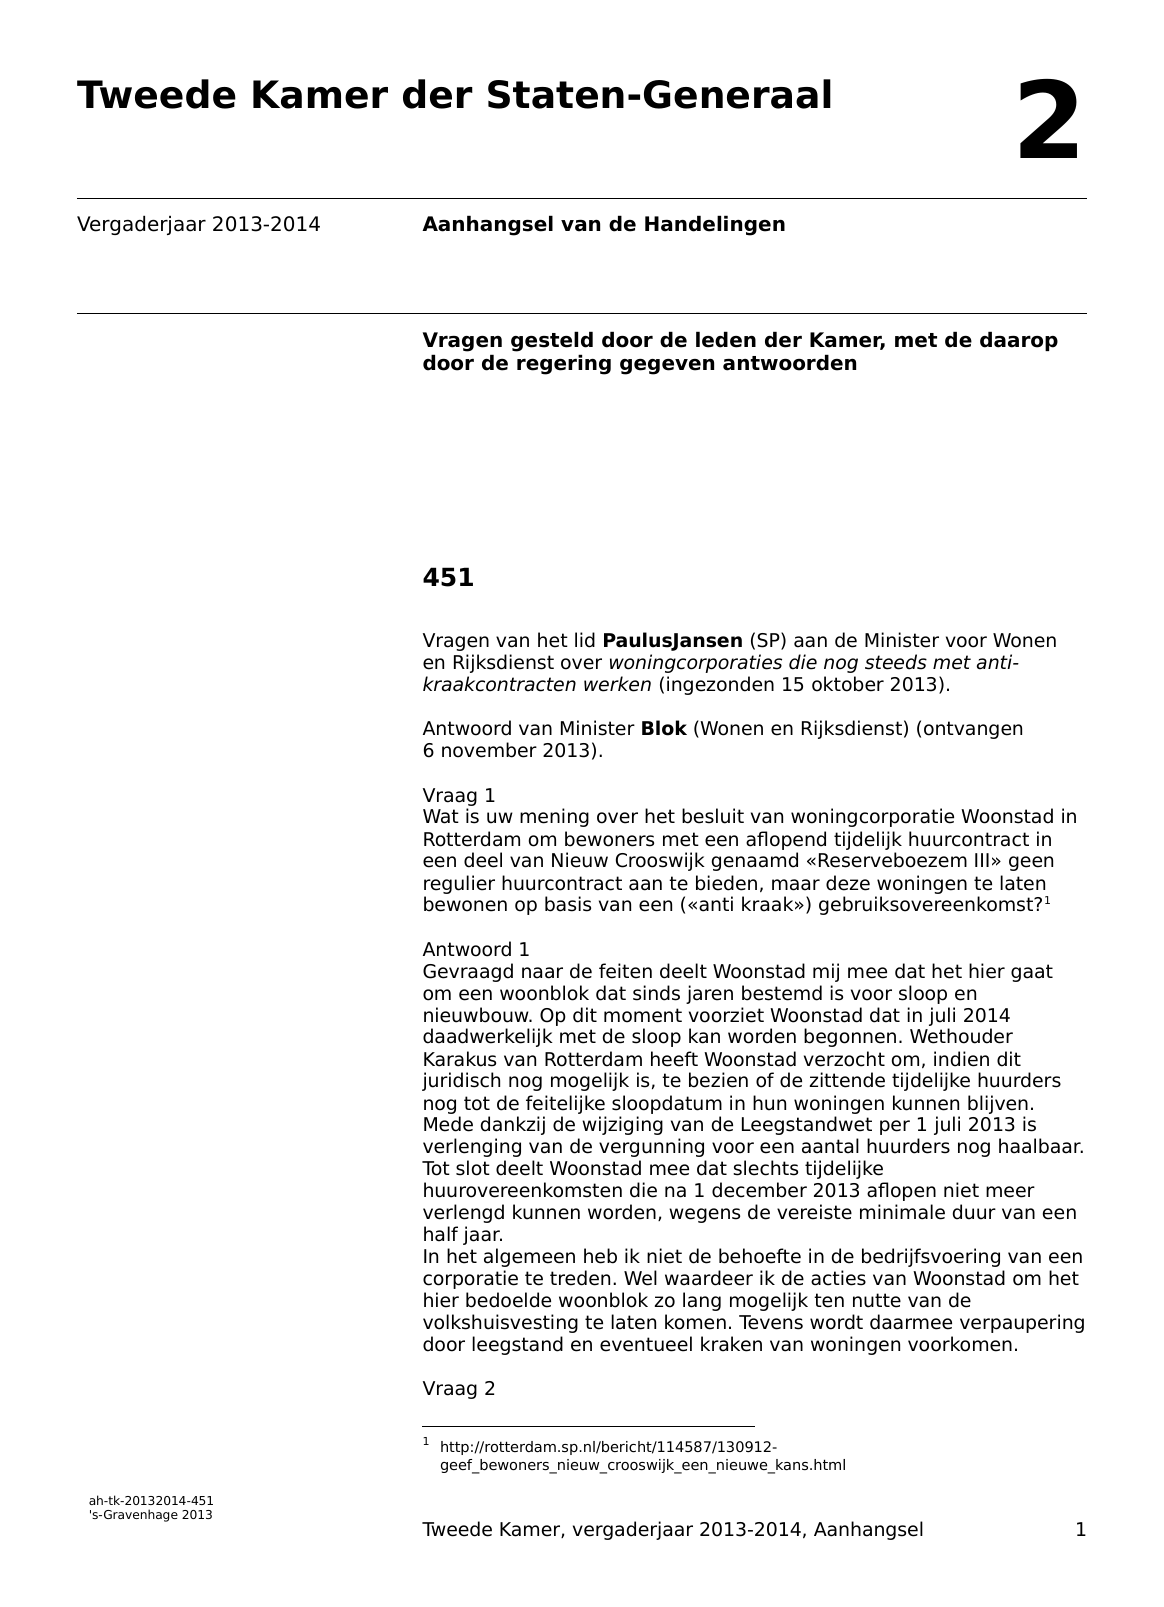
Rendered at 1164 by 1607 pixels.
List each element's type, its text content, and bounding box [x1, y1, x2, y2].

table_header 2 [886, 59, 1087, 198]
table_cell Vergaderjaar 2013-2014 [77, 199, 422, 313]
text Vragen van het lid PaulusJansen (SP) aan de Minister voor Wonen en Rijksdienst over woningcorporaties die nog steeds met anti-kraakcontracten werken (ingezonden 15 oktober 2013). [422, 630, 1087, 696]
text ah-tk-20132014-451 [88, 1494, 323, 1508]
text Wat is uw mening over het besluit van woningcorporatie Woonstad in Rotterdam om bewoners met een aflopend tijdelijk huurcontract in een deel van Nieuw Crooswijk genaamd «Reserveboezem III» geen regulier huurcontract aan te bieden, maar deze woningen te laten bewonen op basis van een («anti kraak») gebruiksovereenkomst? [422, 806, 1087, 916]
text Antwoord 1 [422, 938, 1087, 961]
text 451 [422, 563, 1087, 592]
text http://rotterdam.sp.nl/bericht/114587/130912-geef_bewoners_nieuw_crooswijk_een_nieuwe_kans.html [422, 1435, 1087, 1474]
text Vraag 2 [422, 1378, 1087, 1400]
table_cell [77, 314, 422, 375]
text In het algemeen heb ik niet de behoefte in de bedrijfsvoering van een corporatie te treden. Wel waardeer ik de acties van Woonstad om het hier bedoelde woonblok zo lang mogelijk ten nutte van de volkshuisvesting te laten komen. Tevens wordt daarmee verpaupering door leegstand en eventueel kraken van woningen voorkomen. [422, 1246, 1087, 1356]
text Vraag 1 [422, 784, 1087, 806]
text 's-Gravenhage 2013 [88, 1508, 323, 1522]
table_cell Aanhangsel van de Handelingen [422, 199, 1087, 313]
text Antwoord van Minister Blok (Wonen en Rijksdienst) (ontvangen 6 november 2013). [422, 718, 1087, 762]
table_header Tweede Kamer der Staten-Generaal [77, 59, 886, 198]
text Gevraagd naar de feiten deelt Woonstad mij mee dat het hier gaat om een woonblok dat sinds jaren bestemd is voor sloop en nieuwbouw. Op dit moment voorziet Woonstad dat in juli 2014 daadwerkelijk met de sloop kan worden begonnen. Wethouder Karakus van Rotterdam heeft Woonstad verzocht om, indien dit juridisch nog mogelijk is, te bezien of de zittende tijdelijke huurders nog tot de feitelijke sloopdatum in hun woningen kunnen blijven. Mede dankzij de wijziging van de Leegstandwet per 1 juli 2013 is verlenging van de vergunning voor een aantal huurders nog haalbaar. Tot slot deelt Woonstad mee dat slechts tijdelijke huurovereenkomsten die na 1 december 2013 aflopen niet meer verlengd kunnen worden, wegens de vereiste minimale duur van een half jaar. [422, 961, 1087, 1246]
table_cell Vragen gesteld door de leden der Kamer, met de daarop door de regering gegeven antwoorden [422, 314, 1087, 375]
